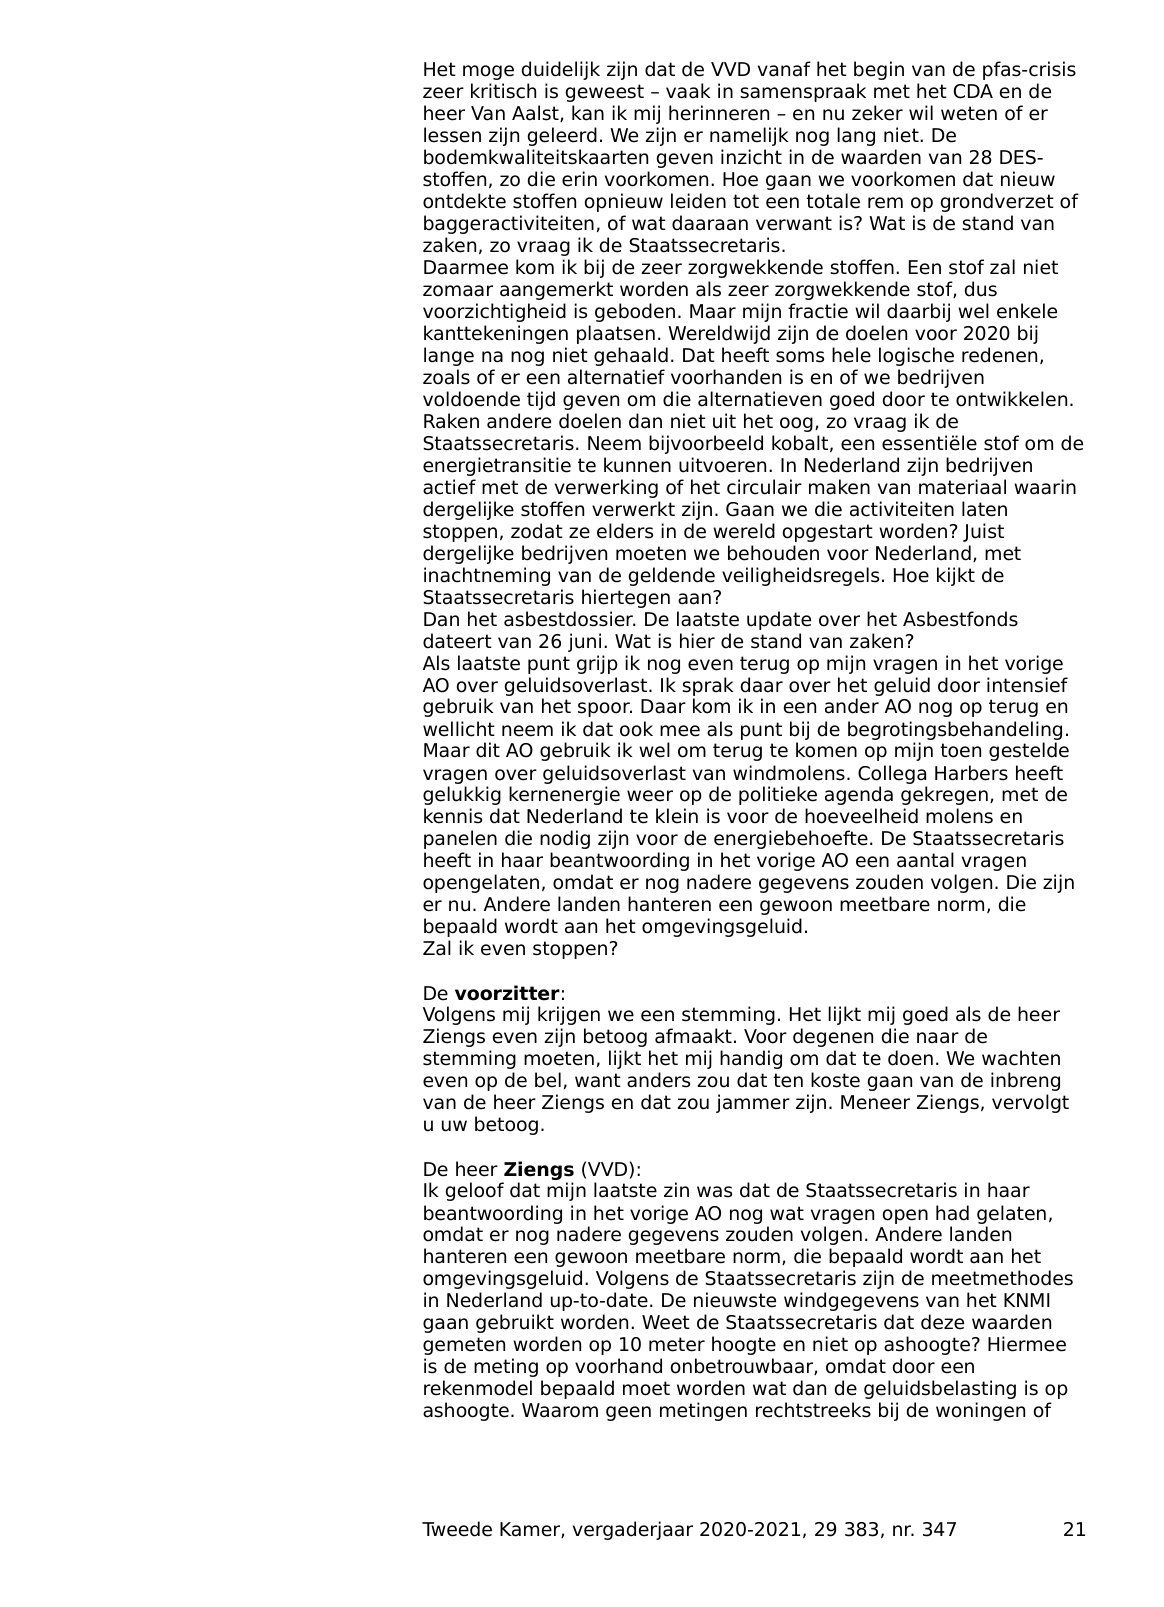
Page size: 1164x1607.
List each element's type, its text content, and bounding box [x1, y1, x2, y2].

text Volgens mij krijgen we een stemming. Het lijkt mij goed als de heer Ziengs even zijn betoog afmaakt. Voor degenen die naar de stemming moeten, lijkt het mij handig om dat te doen. We wachten even op de bel, want anders zou dat ten koste gaan van de inbreng van de heer Ziengs en dat zou jammer zijn. Meneer Ziengs, vervolgt u uw betoog. [422, 1004, 1087, 1136]
text Ik geloof dat mijn laatste zin was dat de Staatssecretaris in haar beantwoording in het vorige AO nog wat vragen open had gelaten, omdat er nog nadere gegevens zouden volgen. Andere landen hanteren een gewoon meetbare norm, die bepaald wordt aan het omgevingsgeluid. Volgens de Staatssecretaris zijn de meetmethodes in Nederland up-to-date. De nieuwste windgegevens van het KNMI gaan gebruikt worden. Weet de Staatssecretaris dat deze waarden gemeten worden op 10 meter hoogte en niet op ashoogte? Hiermee is de meting op voorhand onbetrouwbaar, omdat door een rekenmodel bepaald moet worden wat dan de geluidsbelasting is op ashoogte. Waarom geen metingen rechtstreeks bij de woningen of [422, 1180, 1087, 1422]
text Zal ik even stoppen? [422, 938, 1087, 960]
text De voorzitter: [422, 982, 1087, 1004]
text Het moge duidelijk zijn dat de VVD vanaf het begin van de pfas-crisis zeer kritisch is geweest – vaak in samenspraak met het CDA en de heer Van Aalst, kan ik mij herinneren – en nu zeker wil weten of er lessen zijn geleerd. We zijn er namelijk nog lang niet. De bodemkwaliteitskaarten geven inzicht in de waarden van 28 DES-stoffen, zo die erin voorkomen. Hoe gaan we voorkomen dat nieuw ontdekte stoffen opnieuw leiden tot een totale rem op grondverzet of baggeractiviteiten, of wat daaraan verwant is? Wat is de stand van zaken, zo vraag ik de Staatssecretaris. [422, 59, 1087, 257]
text Daarmee kom ik bij de zeer zorgwekkende stoffen. Een stof zal niet zomaar aangemerkt worden als zeer zorgwekkende stof, dus voorzichtigheid is geboden. Maar mijn fractie wil daarbij wel enkele kanttekeningen plaatsen. Wereldwijd zijn de doelen voor 2020 bij lange na nog niet gehaald. Dat heeft soms hele logische redenen, zoals of er een alternatief voorhanden is en of we bedrijven voldoende tijd geven om die alternatieven goed door te ontwikkelen. Raken andere doelen dan niet uit het oog, zo vraag ik de Staatssecretaris. Neem bijvoorbeeld kobalt, een essentiële stof om de energietransitie te kunnen uitvoeren. In Nederland zijn bedrijven actief met de verwerking of het circulair maken van materiaal waarin dergelijke stoffen verwerkt zijn. Gaan we die activiteiten laten stoppen, zodat ze elders in de wereld opgestart worden? Juist dergelijke bedrijven moeten we behouden voor Nederland, met inachtneming van de geldende veiligheidsregels. Hoe kijkt de Staatssecretaris hiertegen aan? [422, 257, 1087, 608]
text Dan het asbestdossier. De laatste update over het Asbestfonds dateert van 26 juni. Wat is hier de stand van zaken? [422, 608, 1087, 652]
text Als laatste punt grijp ik nog even terug op mijn vragen in het vorige AO over geluidsoverlast. Ik sprak daar over het geluid door intensief gebruik van het spoor. Daar kom ik in een ander AO nog op terug en wellicht neem ik dat ook mee als punt bij de begrotingsbehandeling. Maar dit AO gebruik ik wel om terug te komen op mijn toen gestelde vragen over geluidsoverlast van windmolens. Collega Harbers heeft gelukkig kernenergie weer op de politieke agenda gekregen, met de kennis dat Nederland te klein is voor de hoeveelheid molens en panelen die nodig zijn voor de energiebehoefte. De Staatssecretaris heeft in haar beantwoording in het vorige AO een aantal vragen opengelaten, omdat er nog nadere gegevens zouden volgen. Die zijn er nu. Andere landen hanteren een gewoon meetbare norm, die bepaald wordt aan het omgevingsgeluid. [422, 652, 1087, 938]
text De heer Ziengs (VVD): [422, 1158, 1087, 1180]
